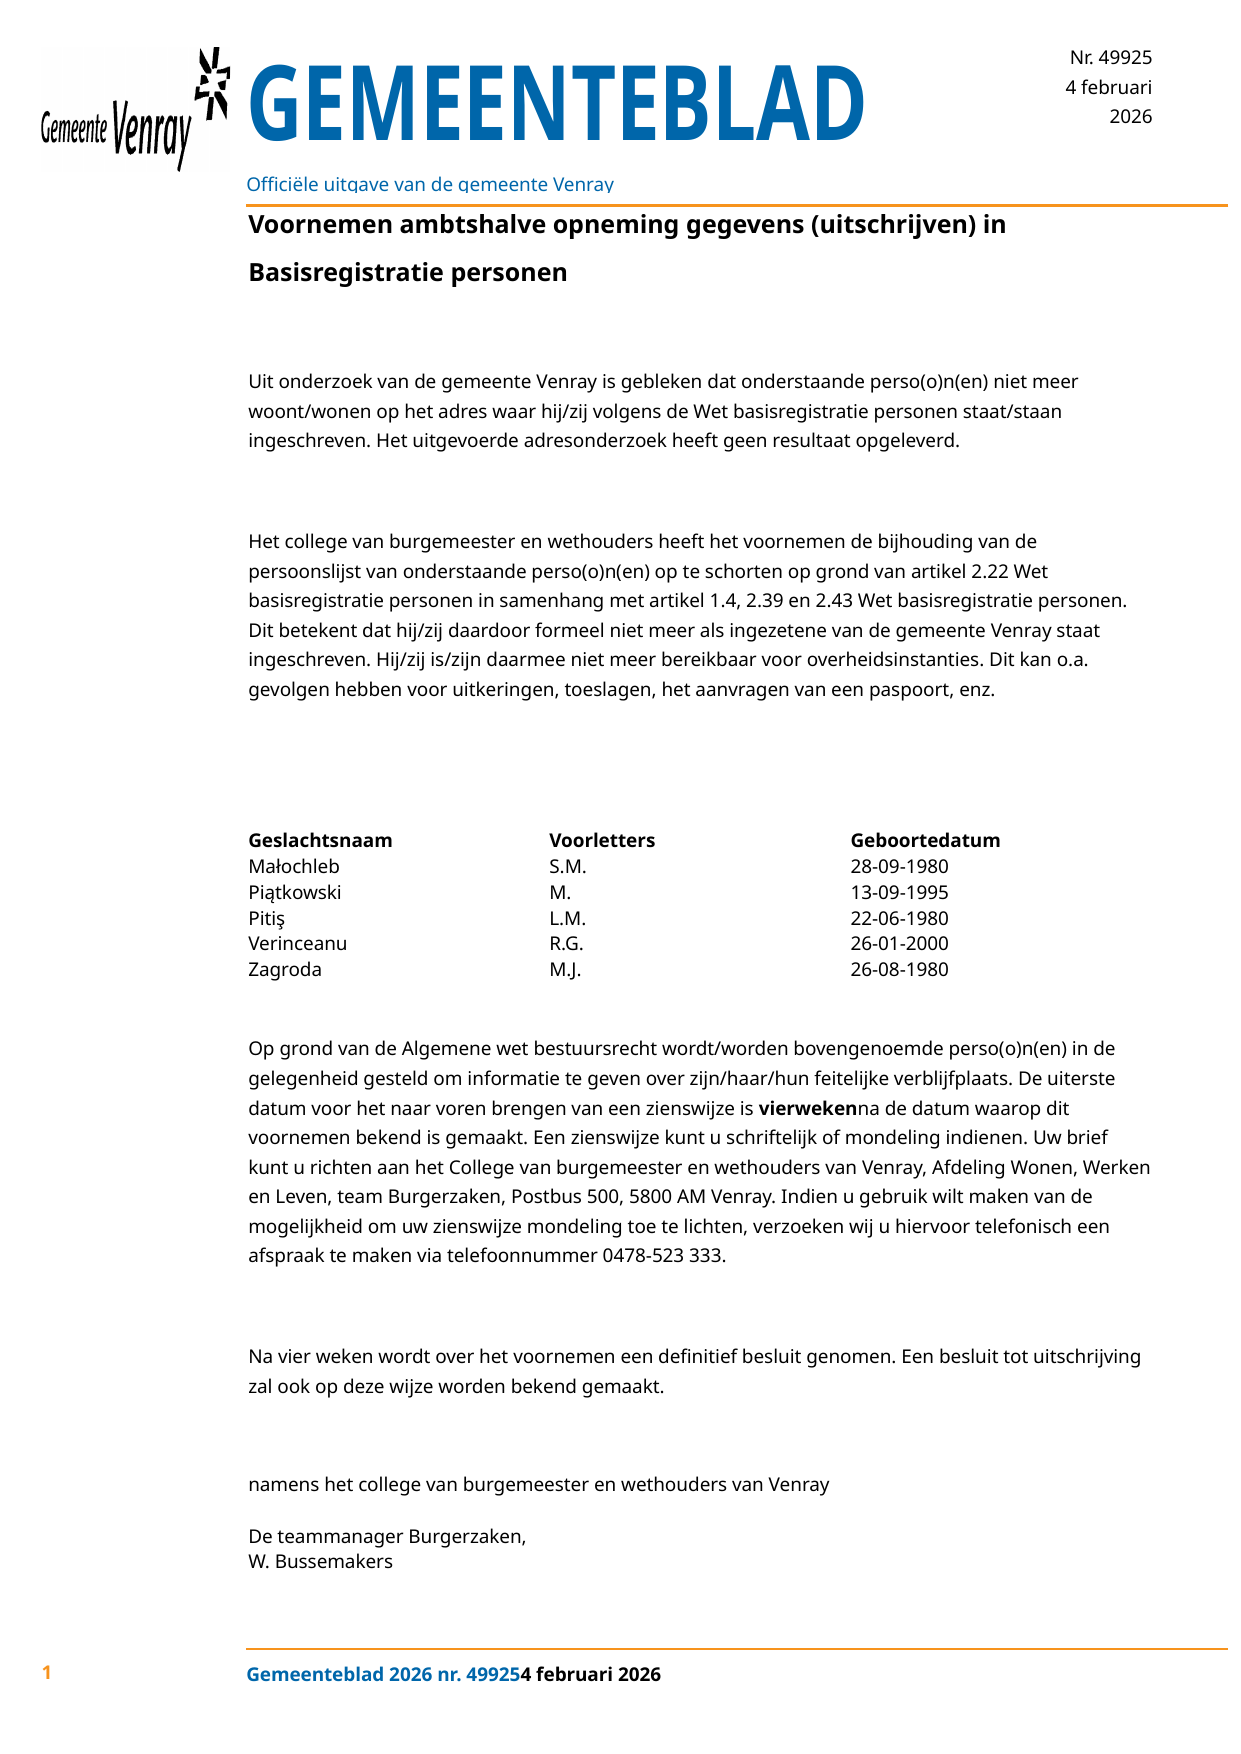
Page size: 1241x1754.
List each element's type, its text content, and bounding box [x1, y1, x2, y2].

table_cell M.J. [549, 956, 850, 982]
table_cell S.M. [549, 853, 850, 879]
table_cell 22-06-1980 [850, 905, 1152, 931]
text Uit onderzoek van de gemeente Venray is gebleken dat onderstaande perso(o)n(en) niet meer woont/wonen op het adres waar hij/zij volgens de Wet basisregistratie personen staat/staan ingeschreven. Het uitgevoerde adresonderzoek heeft geen resultaat opgeleverd. [248, 368, 1152, 453]
table_cell 26-01-2000 [850, 931, 1152, 956]
text Na vier weken wordt over het voornemen een definitief besluit genomen. Een besluit tot uitschrijving zal ook op deze wijze worden bekend gemaakt. [248, 1343, 1152, 1399]
table_cell 13-09-1995 [850, 879, 1152, 905]
table_cell M. [549, 879, 850, 905]
text W. Bussemakers [248, 1548, 1152, 1574]
text De teammanager Burgerzaken, [248, 1523, 1152, 1548]
table_cell 26-08-1980 [850, 956, 1152, 982]
table_cell Zagroda [248, 956, 549, 982]
text Op grond van de Algemene wet bestuursrecht wordt/worden bovengenoemde perso(o)n(en) in de gelegenheid gesteld om informatie te geven over zijn/haar/hun feitelijke verblijfplaats. De uiterste datum voor het naar voren brengen van een zienswijze is vierwekenna de datum waarop dit voornemen bekend is gemaakt. Een zienswijze kunt u schriftelijk of mondeling indienen. Uw brief kunt u richten aan het College van burgemeester en wethouders van Venray, Afdeling Wonen, Werken en Leven, team Burgerzaken, Postbus 500, 5800 AM Venray. Indien u gebruik wilt maken van de mogelijkheid om uw zienswijze mondeling toe te lichten, verzoeken wij u hiervoor telefonisch een afspraak te maken via telefoonnummer 0478-523 333. [248, 1036, 1152, 1268]
table_cell 28-09-1980 [850, 853, 1152, 879]
table_cell Małochleb [248, 853, 549, 879]
table_cell Piątkowski [248, 879, 549, 905]
table_cell R.G. [549, 931, 850, 956]
text Voornemen ambtshalve opneming gegevens (uitschrijven) in Basisregistratie personen [248, 207, 1152, 288]
table_cell L.M. [549, 905, 850, 931]
table_header Geboortedatum [850, 828, 1152, 853]
table_header Geslachtsnaam [248, 828, 549, 853]
table_header Voorletters [549, 828, 850, 853]
text namens het college van burgemeester en wethouders van Venray [248, 1471, 1152, 1497]
text Het college van burgemeester en wethouders heeft het voornemen de bijhouding van de persoonslijst van onderstaande perso(o)n(en) op te schorten op grond van artikel 2.22 Wet basisregistratie personen in samenhang met artikel 1.4, 2.39 en 2.43 Wet basisregistratie personen. Dit betekent dat hij/zij daardoor formeel niet meer als ingezetene van de gemeente Venray staat ingeschreven. Hij/zij is/zijn daarmee niet meer bereikbaar voor overheidsinstanties. Dit kan o.a. gevolgen hebben voor uitkeringen, toeslagen, het aanvragen van een paspoort, enz. [248, 528, 1152, 702]
table_cell Verinceanu [248, 931, 549, 956]
table_cell Pitiş [248, 905, 549, 931]
picture [41, 47, 231, 172]
